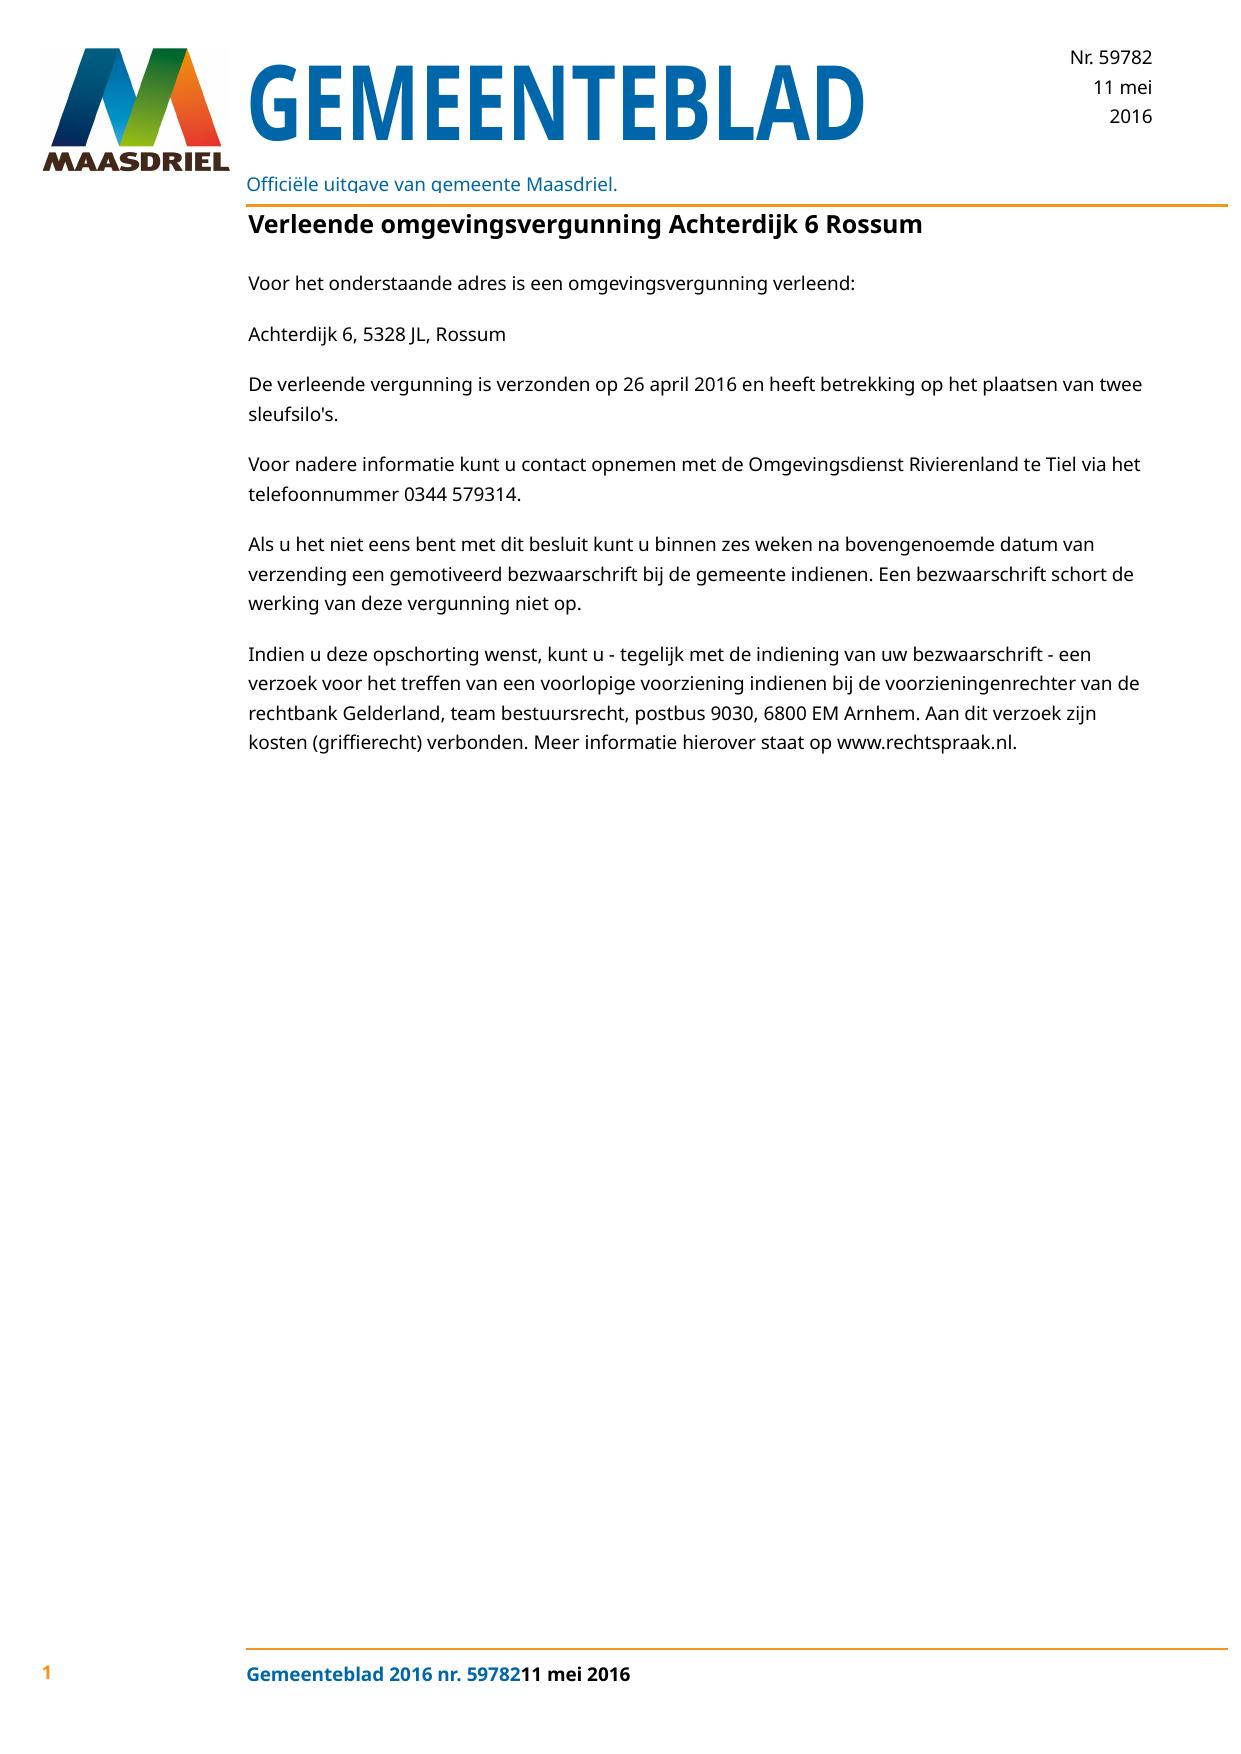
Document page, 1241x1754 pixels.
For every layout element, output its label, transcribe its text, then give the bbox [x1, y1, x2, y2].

text Achterdijk 6, 5328 JL, Rossum [248, 321, 1152, 346]
text Voor nadere informatie kunt u contact opnemen met de Omgevingsdienst Rivierenland te Tiel via het telefoonnummer 0344 579314. [248, 451, 1152, 506]
picture [41, 47, 231, 172]
text Indien u deze opschorting wenst, kunt u - tegelijk met de indiening van uw bezwaarschrift - een verzoek voor het treffen van een voorlopige voorziening indienen bij de voorzieningenrechter van de rechtbank Gelderland, team bestuursrecht, postbus 9030, 6800 EM Arnhem. Aan dit verzoek zijn kosten (griffierecht) verbonden. Meer informatie hierover staat op www.rechtspraak.nl. [248, 641, 1152, 755]
text Verleende omgevingsvergunning Achterdijk 6 Rossum [248, 207, 1152, 241]
text Voor het onderstaande adres is een omgevingsvergunning verleend: [248, 270, 1152, 296]
text De verleende vergunning is verzonden op 26 april 2016 en heeft betrekking op het plaatsen van twee sleufsilo's. [248, 371, 1152, 426]
text Als u het niet eens bent met dit besluit kunt u binnen zes weken na bovengenoemde datum van verzending een gemotiveerd bezwaarschrift bij de gemeente indienen. Een bezwaarschrift schort de werking van deze vergunning niet op. [248, 531, 1152, 616]
